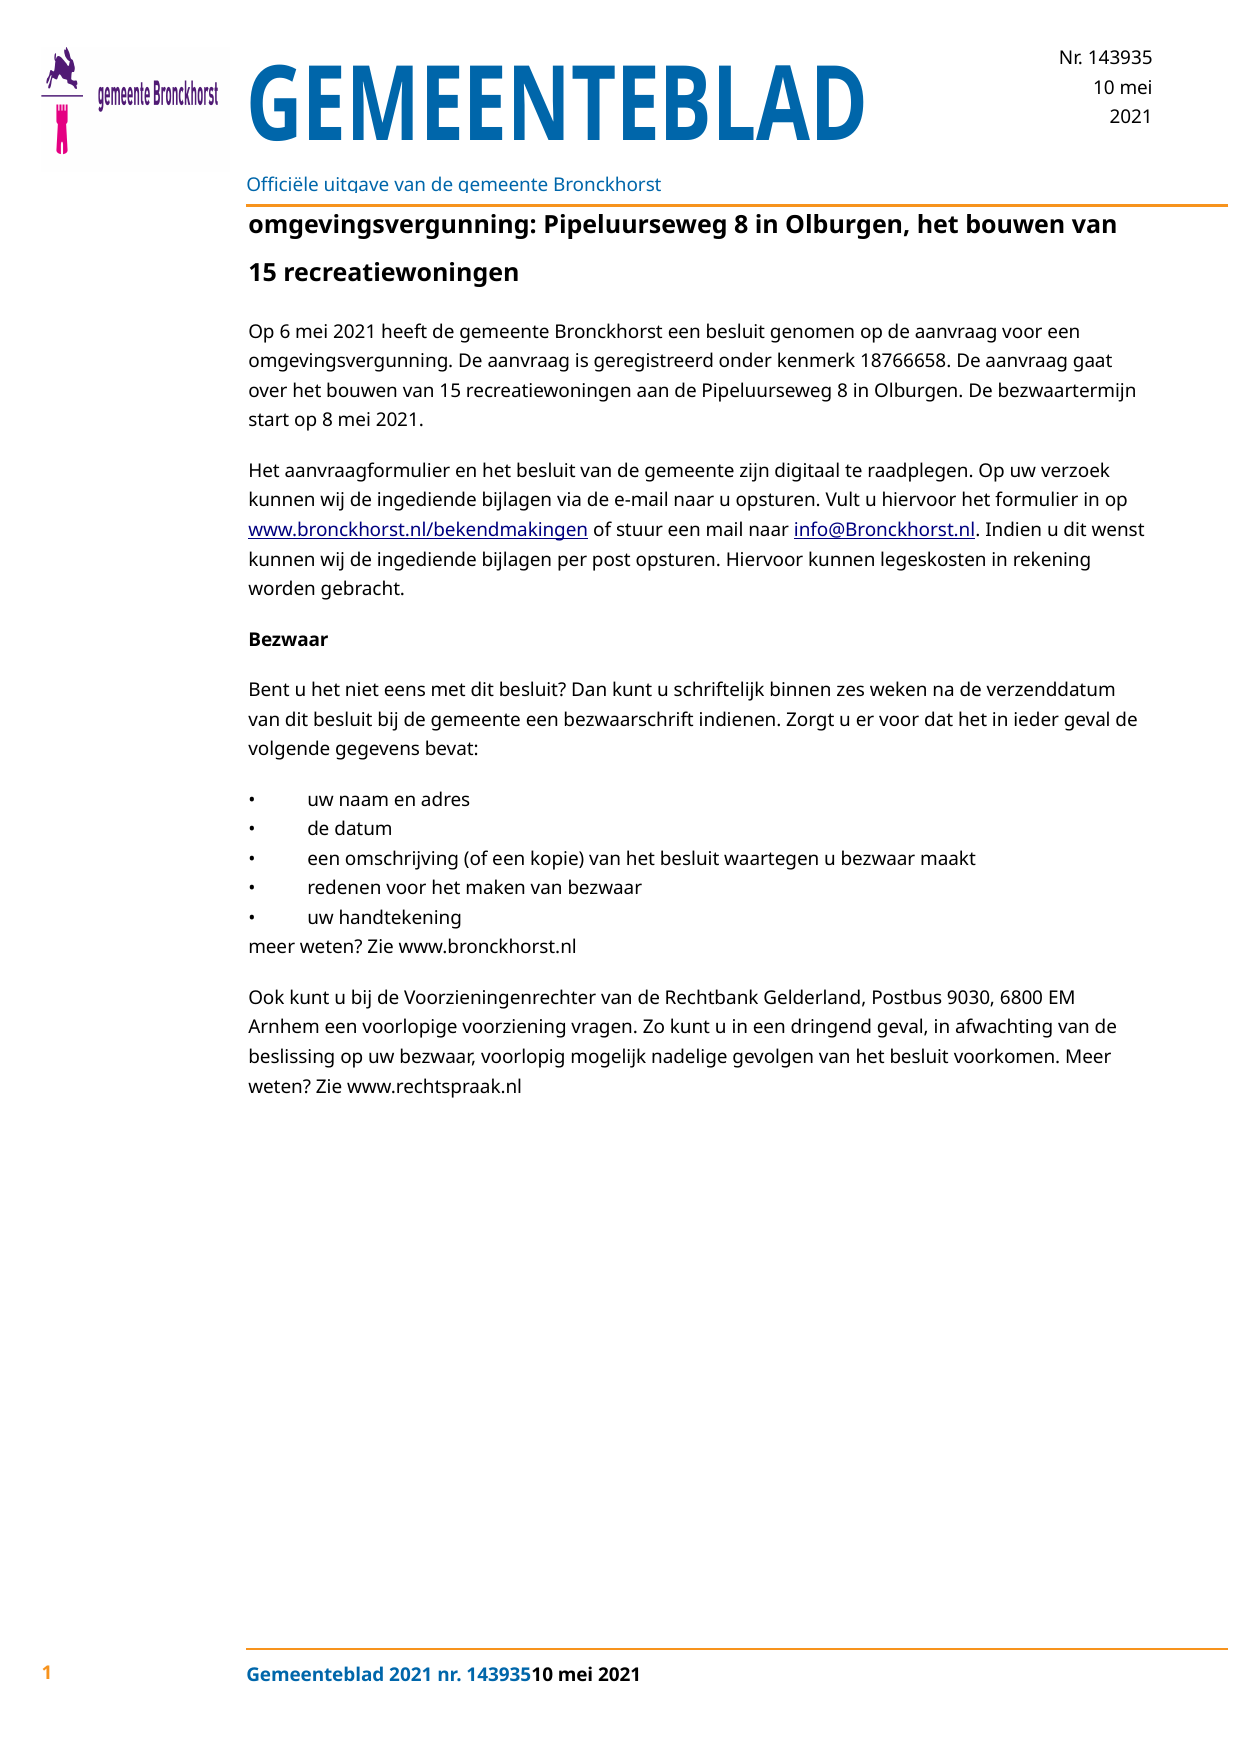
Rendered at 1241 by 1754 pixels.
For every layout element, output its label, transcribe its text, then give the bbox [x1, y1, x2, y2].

picture [41, 47, 231, 172]
list de datum [248, 815, 1152, 841]
text omgevingsvergunning: Pipeluurseweg 8 in Olburgen, het bouwen van 15 recreatiewoningen [248, 207, 1152, 288]
text Ook kunt u bij de Voorzieningenrechter van de Rechtbank Gelderland, Postbus 9030, 6800 EM Arnhem een voorlopige voorziening vragen. Zo kunt u in een dringend geval, in afwachting van de beslissing op uw bezwaar, voorlopig mogelijk nadelige gevolgen van het besluit voorkomen. Meer weten? Zie www.rechtspraak.nl [248, 984, 1152, 1099]
list een omschrijving (of een kopie) van het besluit waartegen u bezwaar maakt [248, 845, 1152, 871]
text meer weten? Zie www.bronckhorst.nl [248, 934, 1152, 959]
list uw naam en adres [248, 786, 1152, 812]
list uw handtekening [248, 904, 1152, 930]
text Bent u het niet eens met dit besluit? Dan kunt u schriftelijk binnen zes weken na de verzenddatum van dit besluit bij de gemeente een bezwaarschrift indienen. Zorgt u er voor dat het in ieder geval de volgende gegevens bevat: [248, 676, 1152, 761]
list redenen voor het maken van bezwaar [248, 874, 1152, 900]
text Op 6 mei 2021 heeft de gemeente Bronckhorst een besluit genomen op de aanvraag voor een omgevingsvergunning. De aanvraag is geregistreerd onder kenmerk 18766658. De aanvraag gaat over het bouwen van 15 recreatiewoningen aan de Pipeluurseweg 8 in Olburgen. De bezwaartermijn start op 8 mei 2021. [248, 318, 1152, 432]
text Bezwaar [248, 626, 1152, 652]
text Het aanvraagformulier en het besluit van de gemeente zijn digitaal te raadplegen. Op uw verzoek kunnen wij de ingediende bijlagen via de e-mail naar u opsturen. Vult u hiervoor het formulier in op www.bronckhorst.nl/bekendmakingen of stuur een mail naar info@Bronckhorst.nl. Indien u dit wenst kunnen wij de ingediende bijlagen per post opsturen. Hiervoor kunnen legeskosten in rekening worden gebracht. [248, 457, 1152, 601]
